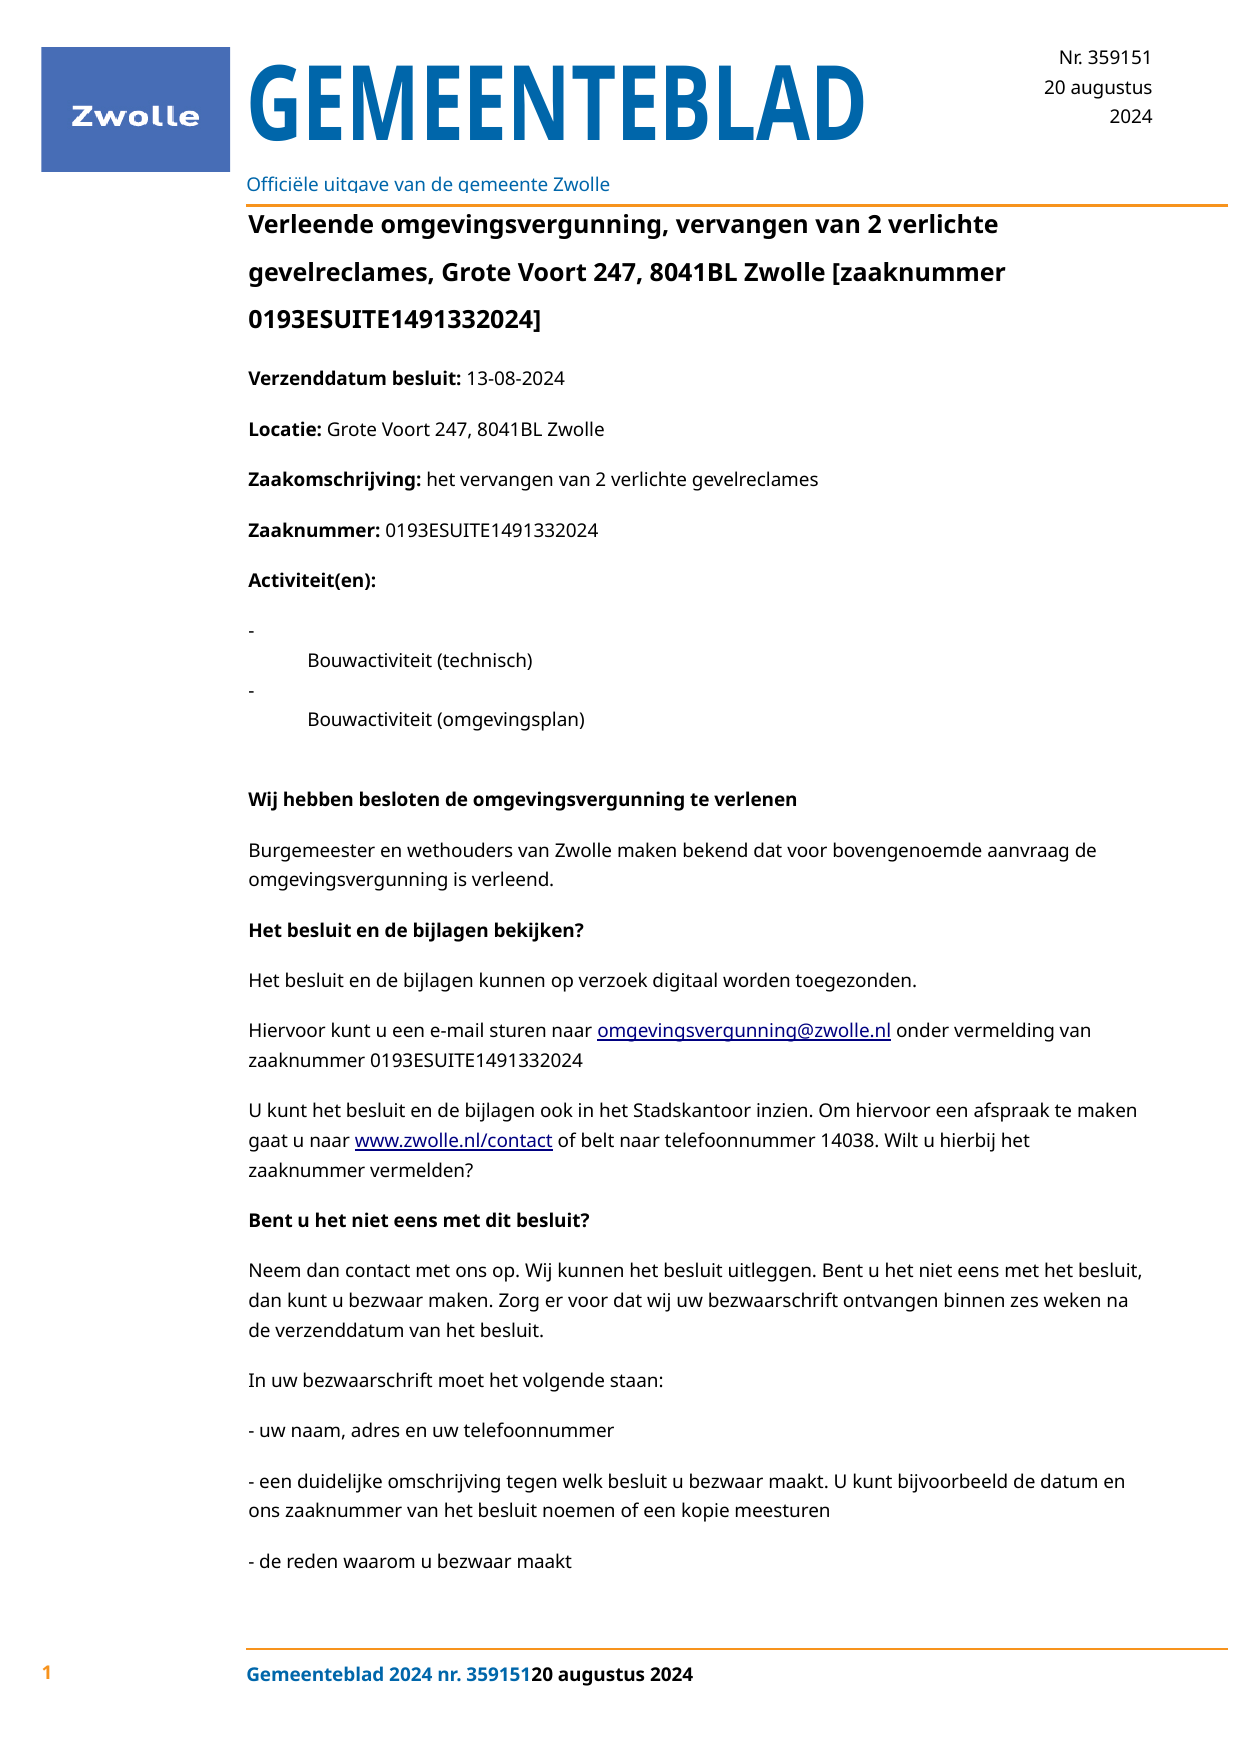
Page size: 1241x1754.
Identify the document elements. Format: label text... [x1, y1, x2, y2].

list Bouwactiviteit (technisch) [248, 647, 1152, 673]
text Hiervoor kunt u een e-mail sturen naar omgevingsvergunning@zwolle.nl onder vermelding van zaaknummer 0193ESUITE1491332024 [248, 1018, 1152, 1073]
text In uw bezwaarschrift moet het volgende staan: [248, 1367, 1152, 1393]
text Bent u het niet eens met dit besluit? [248, 1207, 1152, 1233]
text Burgemeester en wethouders van Zwolle maken bekend dat voor bovengenoemde aanvraag de omgevingsvergunning is verleend. [248, 837, 1152, 892]
text U kunt het besluit en de bijlagen ook in het Stadskantoor inzien. Om hiervoor een afspraak te maken gaat u naar www.zwolle.nl/contact of belt naar telefoonnummer 14038. Wilt u hierbij het zaaknummer vermelden? [248, 1098, 1152, 1182]
text Wij hebben besloten de omgevingsvergunning te verlenen [248, 786, 1152, 812]
text Activiteit(en): [248, 567, 1152, 593]
text Verleende omgevingsvergunning, vervangen van 2 verlichte gevelreclames, Grote Voort 247, 8041BL Zwolle [zaaknummer 0193ESUITE1491332024] [248, 207, 1152, 336]
text - uw naam, adres en uw telefoonnummer [248, 1418, 1152, 1443]
text Verzenddatum besluit: 13-08-2024 [248, 366, 1152, 391]
text Neem dan contact met ons op. Wij kunnen het besluit uitleggen. Bent u het niet eens met het besluit, dan kunt u bezwaar maken. Zorg er voor dat wij uw bezwaarschrift ontvangen binnen zes weken na de verzenddatum van het besluit. [248, 1258, 1152, 1342]
text Zaaknummer: 0193ESUITE1491332024 [248, 517, 1152, 542]
text Het besluit en de bijlagen kunnen op verzoek digitaal worden toegezonden. [248, 967, 1152, 993]
picture [41, 47, 231, 172]
list Bouwactiviteit (omgevingsplan) [248, 706, 1152, 732]
text Het besluit en de bijlagen bekijken? [248, 917, 1152, 942]
text Locatie: Grote Voort 247, 8041BL Zwolle [248, 416, 1152, 442]
text - de reden waarom u bezwaar maakt [248, 1548, 1152, 1574]
text - een duidelijke omschrijving tegen welk besluit u bezwaar maakt. U kunt bijvoorbeeld de datum en ons zaaknummer van het besluit noemen of een kopie meesturen [248, 1468, 1152, 1523]
text Zaakomschrijving: het vervangen van 2 verlichte gevelreclames [248, 466, 1152, 492]
